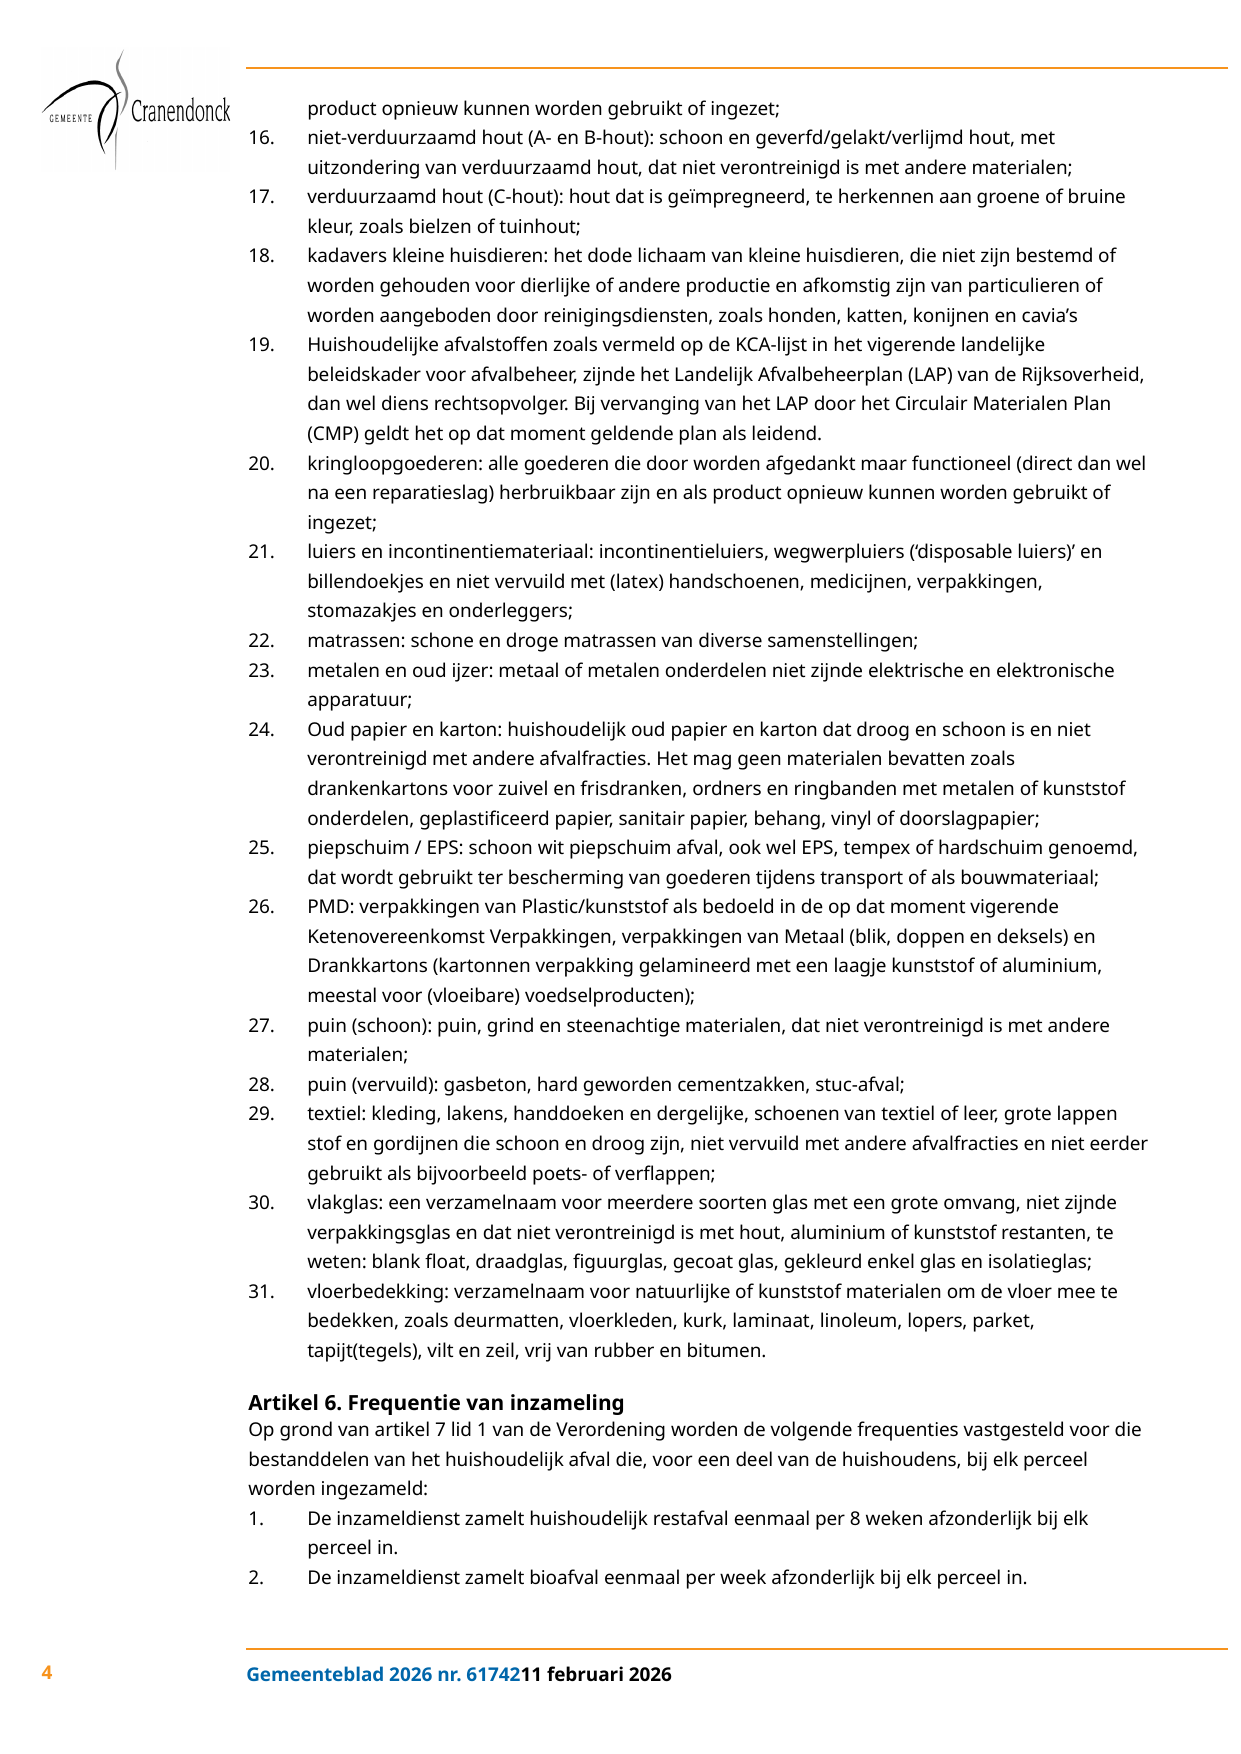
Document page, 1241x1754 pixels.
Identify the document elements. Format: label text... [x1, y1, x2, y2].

list kringloopgoederen: alle goederen die door worden afgedankt maar functioneel (direct dan wel na een reparatieslag) herbruikbaar zijn en als product opnieuw kunnen worden gebruikt of ingezet; [248, 450, 1152, 535]
list vloerbedekking: verzamelnaam voor natuurlijke of kunststof materialen om de vloer mee te bedekken, zoals deurmatten, vloerkleden, kurk, laminaat, linoleum, lopers, parket, tapijt(tegels), vilt en zeil, vrij van rubber en bitumen. [248, 1278, 1152, 1363]
list verduurzaamd hout (C-hout): hout dat is geïmpregneerd, te herkennen aan groene of bruine kleur, zoals bielzen of tuinhout; [248, 183, 1152, 239]
list puin (schoon): puin, grind en steenachtige materialen, dat niet verontreinigd is met andere materialen; [248, 1012, 1152, 1067]
list De inzameldienst zamelt bioafval eenmaal per week afzonderlijk bij elk perceel in. [248, 1564, 1152, 1590]
text Op grond van artikel 7 lid 1 van de Verordening worden de volgende frequenties vastgesteld voor die bestanddelen van het huishoudelijk afval die, voor een deel van de huishoudens, bij elk perceel worden ingezameld: [248, 1416, 1152, 1501]
list product opnieuw kunnen worden gebruikt of ingezet; [248, 95, 1152, 121]
list Oud papier en karton: huishoudelijk oud papier en karton dat droog en schoon is en niet verontreinigd met andere afvalfracties. Het mag geen materialen bevatten zoals drankenkartons voor zuivel en frisdranken, ordners en ringbanden met metalen of kunststof onderdelen, geplastificeerd papier, sanitair papier, behang, vinyl of doorslagpapier; [248, 716, 1152, 831]
list metalen en oud ijzer: metaal of metalen onderdelen niet zijnde elektrische en elektronische apparatuur; [248, 657, 1152, 712]
list matrassen: schone en droge matrassen van diverse samenstellingen; [248, 627, 1152, 653]
list puin (vervuild): gasbeton, hard geworden cementzakken, stuc-afval; [248, 1071, 1152, 1097]
list De inzameldienst zamelt huishoudelijk restafval eenmaal per 8 weken afzonderlijk bij elk perceel in. [248, 1505, 1152, 1560]
list Huishoudelijke afvalstoffen zoals vermeld op de KCA-lijst in het vigerende landelijke beleidskader voor afvalbeheer, zijnde het Landelijk Afvalbeheerplan (LAP) van de Rijksoverheid, dan wel diens rechtsopvolger. Bij vervanging van het LAP door het Circulair Materialen Plan (CMP) geldt het op dat moment geldende plan als leidend. [248, 331, 1152, 446]
list textiel: kleding, lakens, handdoeken en dergelijke, schoenen van textiel of leer, grote lappen stof en gordijnen die schoon en droog zijn, niet vervuild met andere afvalfracties en niet eerder gebruikt als bijvoorbeeld poets- of verflappen; [248, 1101, 1152, 1186]
list PMD: verpakkingen van Plastic/kunststof als bedoeld in de op dat moment vigerende Ketenovereenkomst Verpakkingen, verpakkingen van Metaal (blik, doppen en deksels) en Drankkartons (kartonnen verpakking gelamineerd met een laagje kunststof of aluminium, meestal voor (vloeibare) voedselproducten); [248, 893, 1152, 1008]
list luiers en incontinentiemateriaal: incontinentieluiers, wegwerpluiers (‘disposable luiers)’ en billendoekjes en niet vervuild met (latex) handschoenen, medicijnen, verpakkingen, stomazakjes en onderleggers; [248, 538, 1152, 623]
list kadavers kleine huisdieren: het dode lichaam van kleine huisdieren, die niet zijn bestemd of worden gehouden voor dierlijke of andere productie en afkomstig zijn van particulieren of worden aangeboden door reinigingsdiensten, zoals honden, katten, konijnen en cavia’s [248, 243, 1152, 328]
picture [41, 47, 231, 172]
list piepschuim / EPS: schoon wit piepschuim afval, ook wel EPS, tempex of hardschuim genoemd, dat wordt gebruikt ter bescherming van goederen tijdens transport of als bouwmateriaal; [248, 834, 1152, 890]
list niet-verduurzaamd hout (A- en B-hout): schoon en geverfd/gelakt/verlijmd hout, met uitzondering van verduurzaamd hout, dat niet verontreinigd is met andere materialen; [248, 124, 1152, 180]
list vlakglas: een verzamelnaam voor meerdere soorten glas met een grote omvang, niet zijnde verpakkingsglas en dat niet verontreinigd is met hout, aluminium of kunststof restanten, te weten: blank float, draadglas, figuurglas, gecoat glas, gekleurd enkel glas en isolatieglas; [248, 1189, 1152, 1274]
text Artikel 6. Frequentie van inzameling [248, 1388, 1152, 1416]
